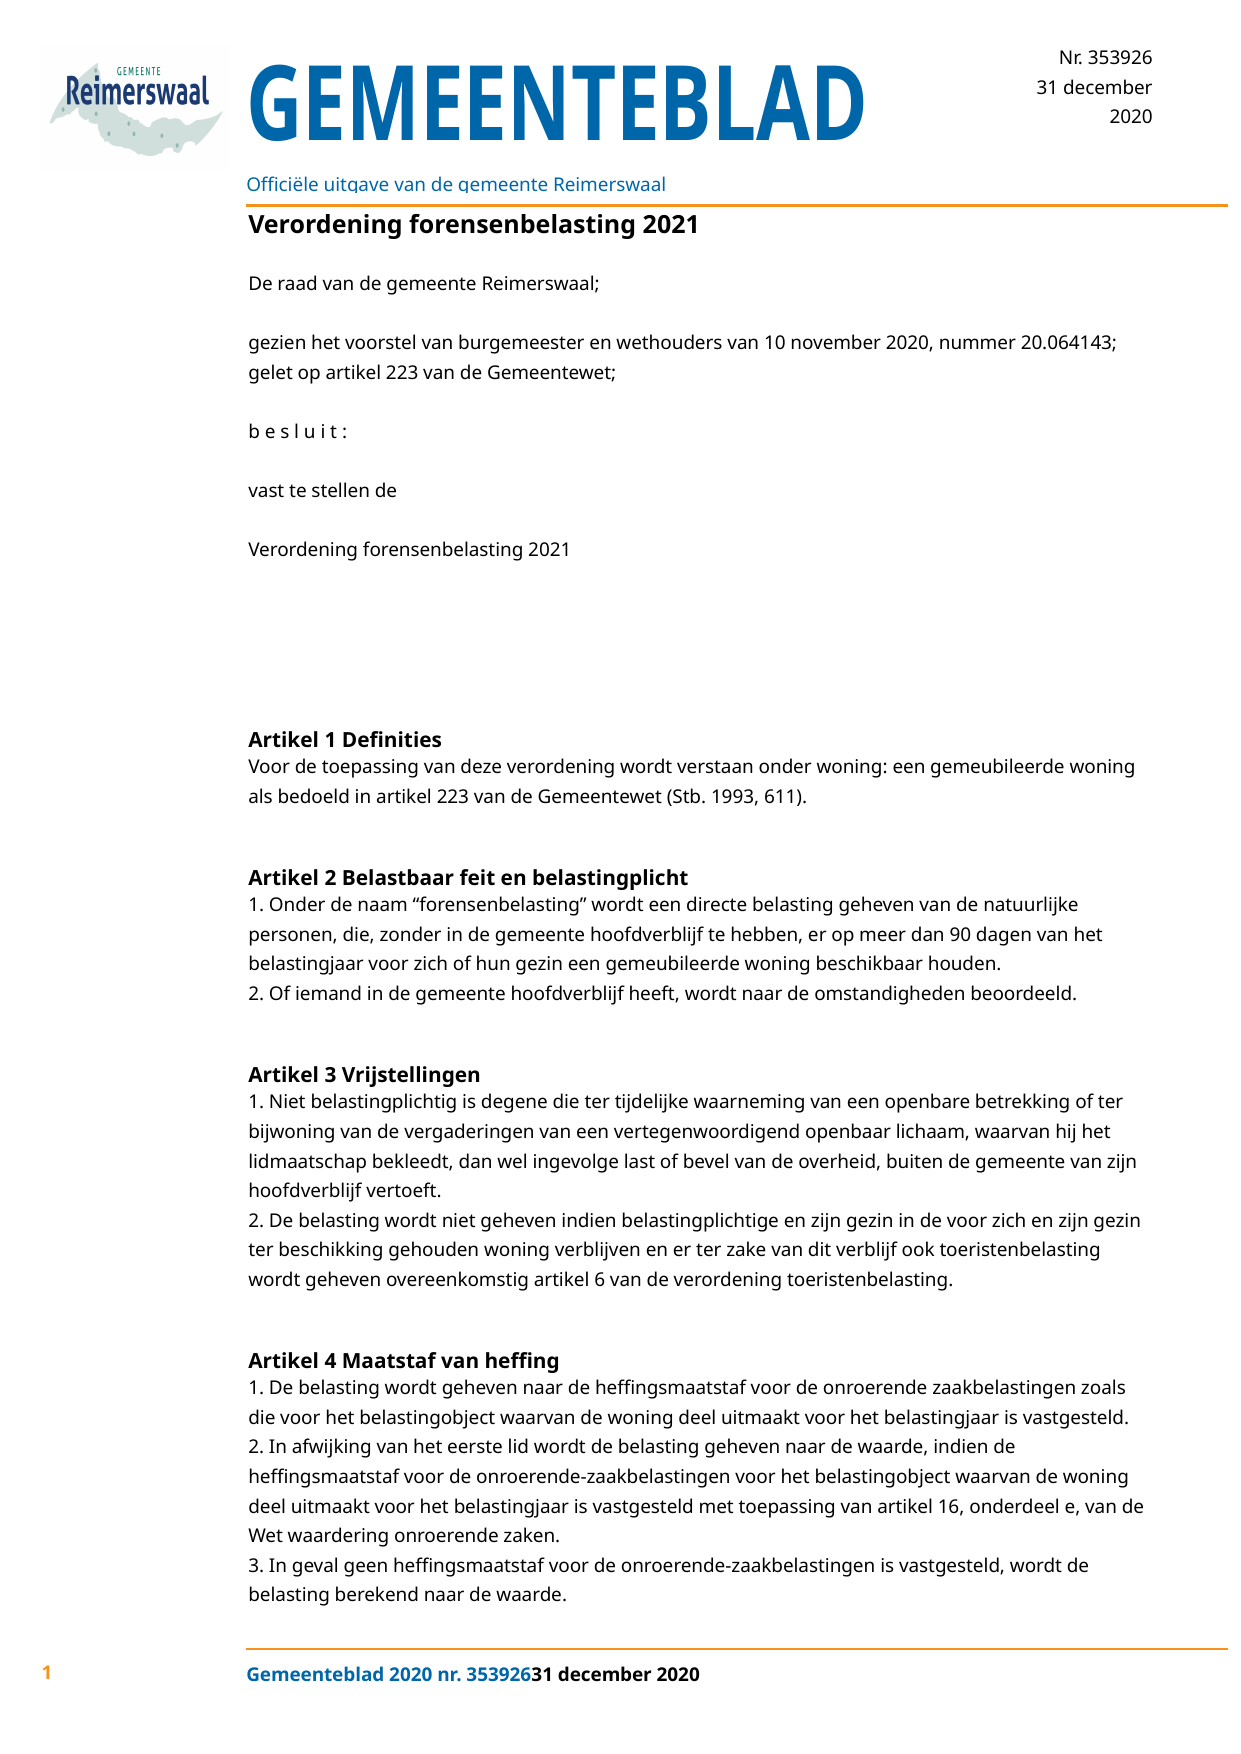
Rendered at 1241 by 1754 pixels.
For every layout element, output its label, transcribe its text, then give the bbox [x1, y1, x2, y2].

text b e s l u i t : [248, 418, 1152, 444]
text 1. Onder de naam “forensenbelasting” wordt een directe belasting geheven van de natuurlijke personen, die, zonder in de gemeente hoofdverblijf te hebben, er op meer dan 90 dagen van het belastingjaar voor zich of hun gezin een gemeubileerde woning beschikbaar houden. [248, 891, 1152, 976]
text De raad van de gemeente Reimerswaal; [248, 270, 1152, 296]
text Artikel 1 Definities [248, 725, 1152, 753]
text Verordening forensenbelasting 2021 [248, 207, 1152, 241]
text gezien het voorstel van burgemeester en wethouders van 10 november 2020, nummer 20.064143; gelet op artikel 223 van de Gemeentewet; [248, 329, 1152, 385]
text Verordening forensenbelasting 2021 [248, 537, 1152, 562]
text Voor de toepassing van deze verordening wordt verstaan onder woning: een gemeubileerde woning als bedoeld in artikel 223 van de Gemeentewet (Stb. 1993, 611). [248, 753, 1152, 809]
text Artikel 2 Belastbaar feit en belastingplicht [248, 863, 1152, 891]
text 2. De belasting wordt niet geheven indien belastingplichtige en zijn gezin in de voor zich en zijn gezin ter beschikking gehouden woning verblijven en er ter zake van dit verblijf ook toeristenbelasting wordt geheven overeenkomstig artikel 6 van de verordening toeristenbelasting. [248, 1207, 1152, 1292]
text Artikel 3 Vrijstellingen [248, 1060, 1152, 1089]
text Artikel 4 Maatstaf van heffing [248, 1346, 1152, 1374]
picture [41, 47, 231, 172]
text 3. In geval geen heffingsmaatstaf voor de onroerende-zaakbelastingen is vastgesteld, wordt de belasting berekend naar de waarde. [248, 1552, 1152, 1607]
text 1. De belasting wordt geheven naar de heffingsmaatstaf voor de onroerende zaakbelastingen zoals die voor het belastingobject waarvan de woning deel uitmaakt voor het belastingjaar is vastgesteld. [248, 1374, 1152, 1430]
text vast te stellen de [248, 477, 1152, 503]
text 2. Of iemand in de gemeente hoofdverblijf heeft, wordt naar de omstandigheden beoordeeld. [248, 980, 1152, 1006]
text 1. Niet belastingplichtig is degene die ter tijdelijke waarneming van een openbare betrekking of ter bijwoning van de vergaderingen van een vertegenwoordigend openbaar lichaam, waarvan hij het lidmaatschap bekleedt, dan wel ingevolge last of bevel van de overheid, buiten de gemeente van zijn hoofdverblijf vertoeft. [248, 1089, 1152, 1203]
text 2. In afwijking van het eerste lid wordt de belasting geheven naar de waarde, indien de heffingsmaatstaf voor de onroerende-zaakbelastingen voor het belastingobject waarvan de woning deel uitmaakt voor het belastingjaar is vastgesteld met toepassing van artikel 16, onderdeel e, van de Wet waardering onroerende zaken. [248, 1434, 1152, 1548]
